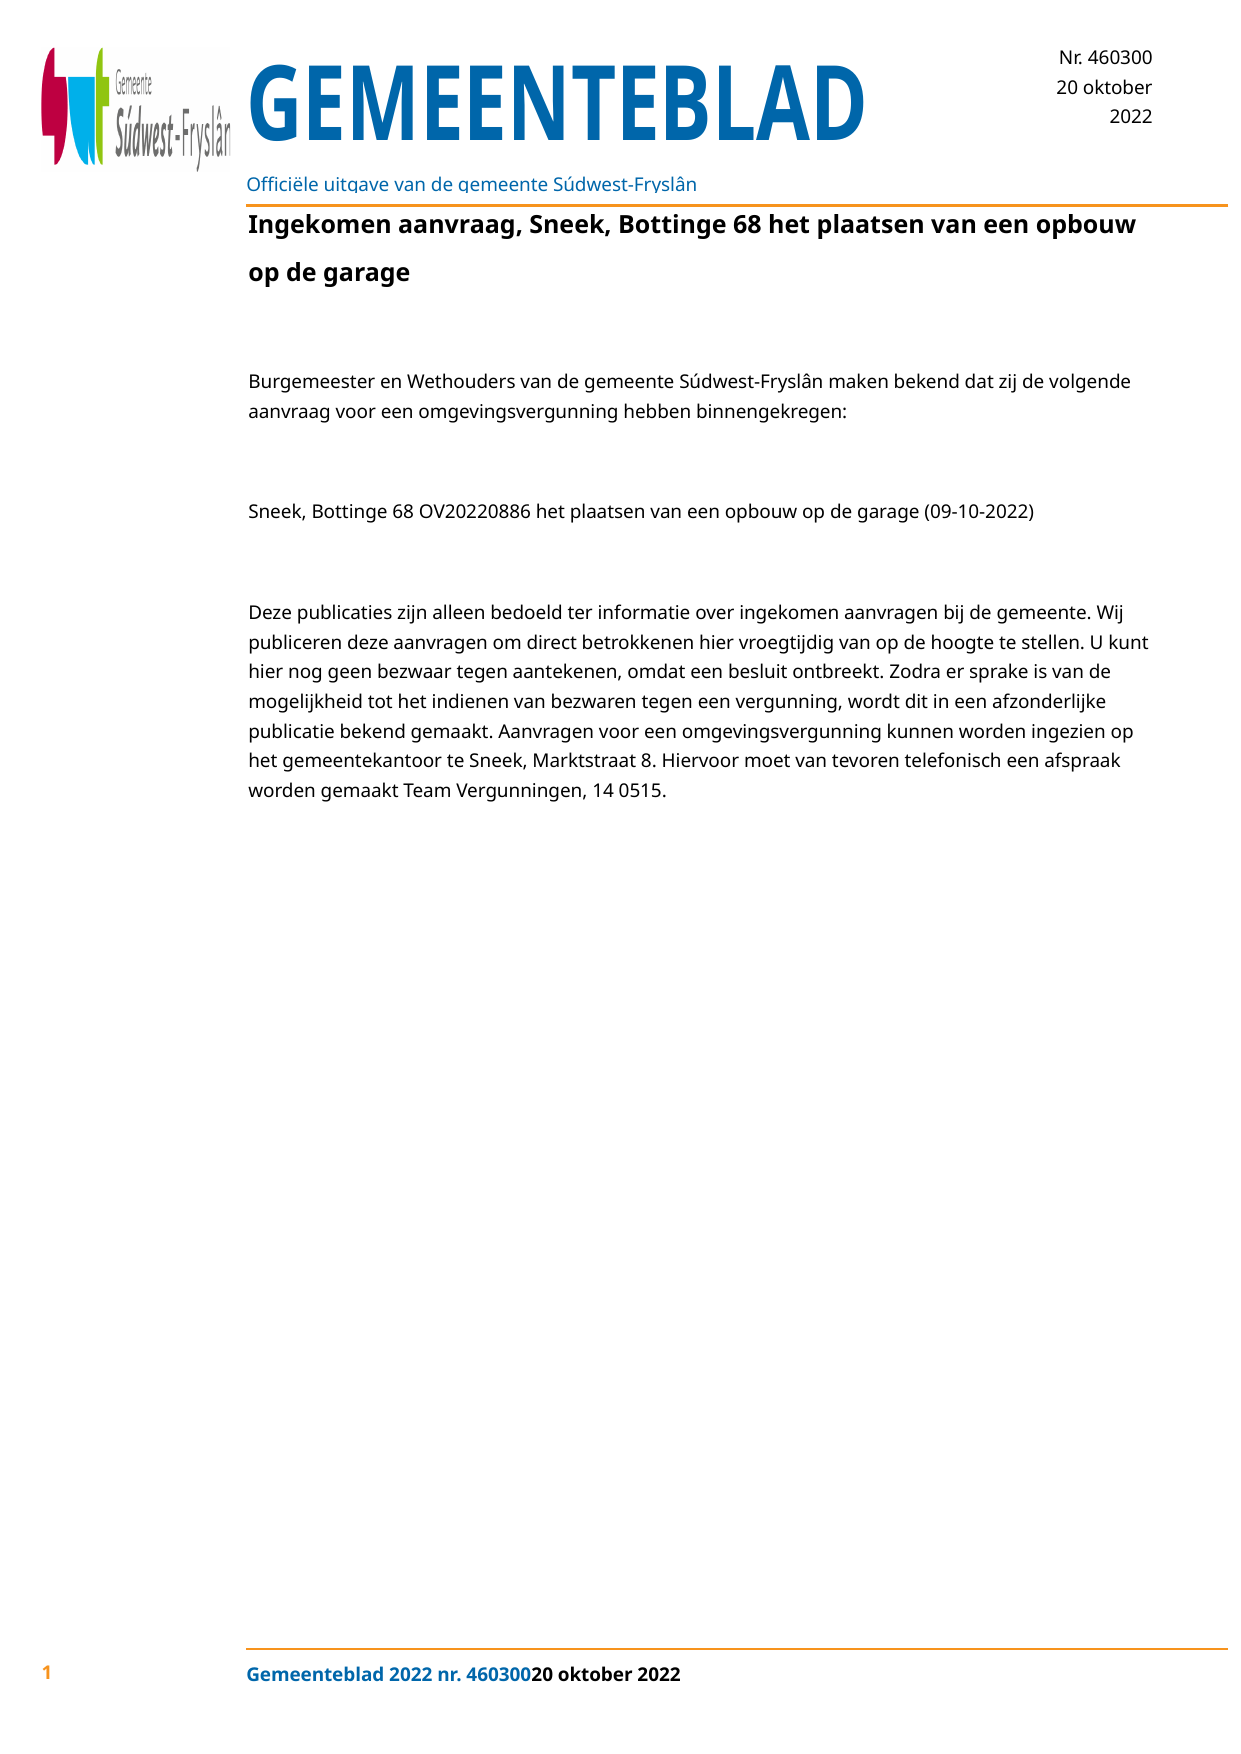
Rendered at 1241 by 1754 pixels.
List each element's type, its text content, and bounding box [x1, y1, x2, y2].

text Deze publicaties zijn alleen bedoeld ter informatie over ingekomen aanvragen bij de gemeente. Wij publiceren deze aanvragen om direct betrokkenen hier vroegtijdig van op de hoogte te stellen. U kunt hier nog geen bezwaar tegen aantekenen, omdat een besluit ontbreekt. Zodra er sprake is van de mogelijkheid tot het indienen van bezwaren tegen een vergunning, wordt dit in een afzonderlijke publicatie bekend gemaakt. Aanvragen voor een omgevingsvergunning kunnen worden ingezien op het gemeentekantoor te Sneek, Marktstraat 8. Hiervoor moet van tevoren telefonisch een afspraak worden gemaakt Team Vergunningen, 14 0515. [248, 599, 1152, 803]
text Sneek, Bottinge 68 OV20220886 het plaatsen van een opbouw op de garage (09-10-2022) [248, 499, 1152, 524]
text Burgemeester en Wethouders van de gemeente Súdwest-Fryslân maken bekend dat zij de volgende aanvraag voor een omgevingsvergunning hebben binnengekregen: [248, 368, 1152, 424]
picture [41, 47, 231, 172]
text Ingekomen aanvraag, Sneek, Bottinge 68 het plaatsen van een opbouw op de garage [248, 207, 1152, 288]
